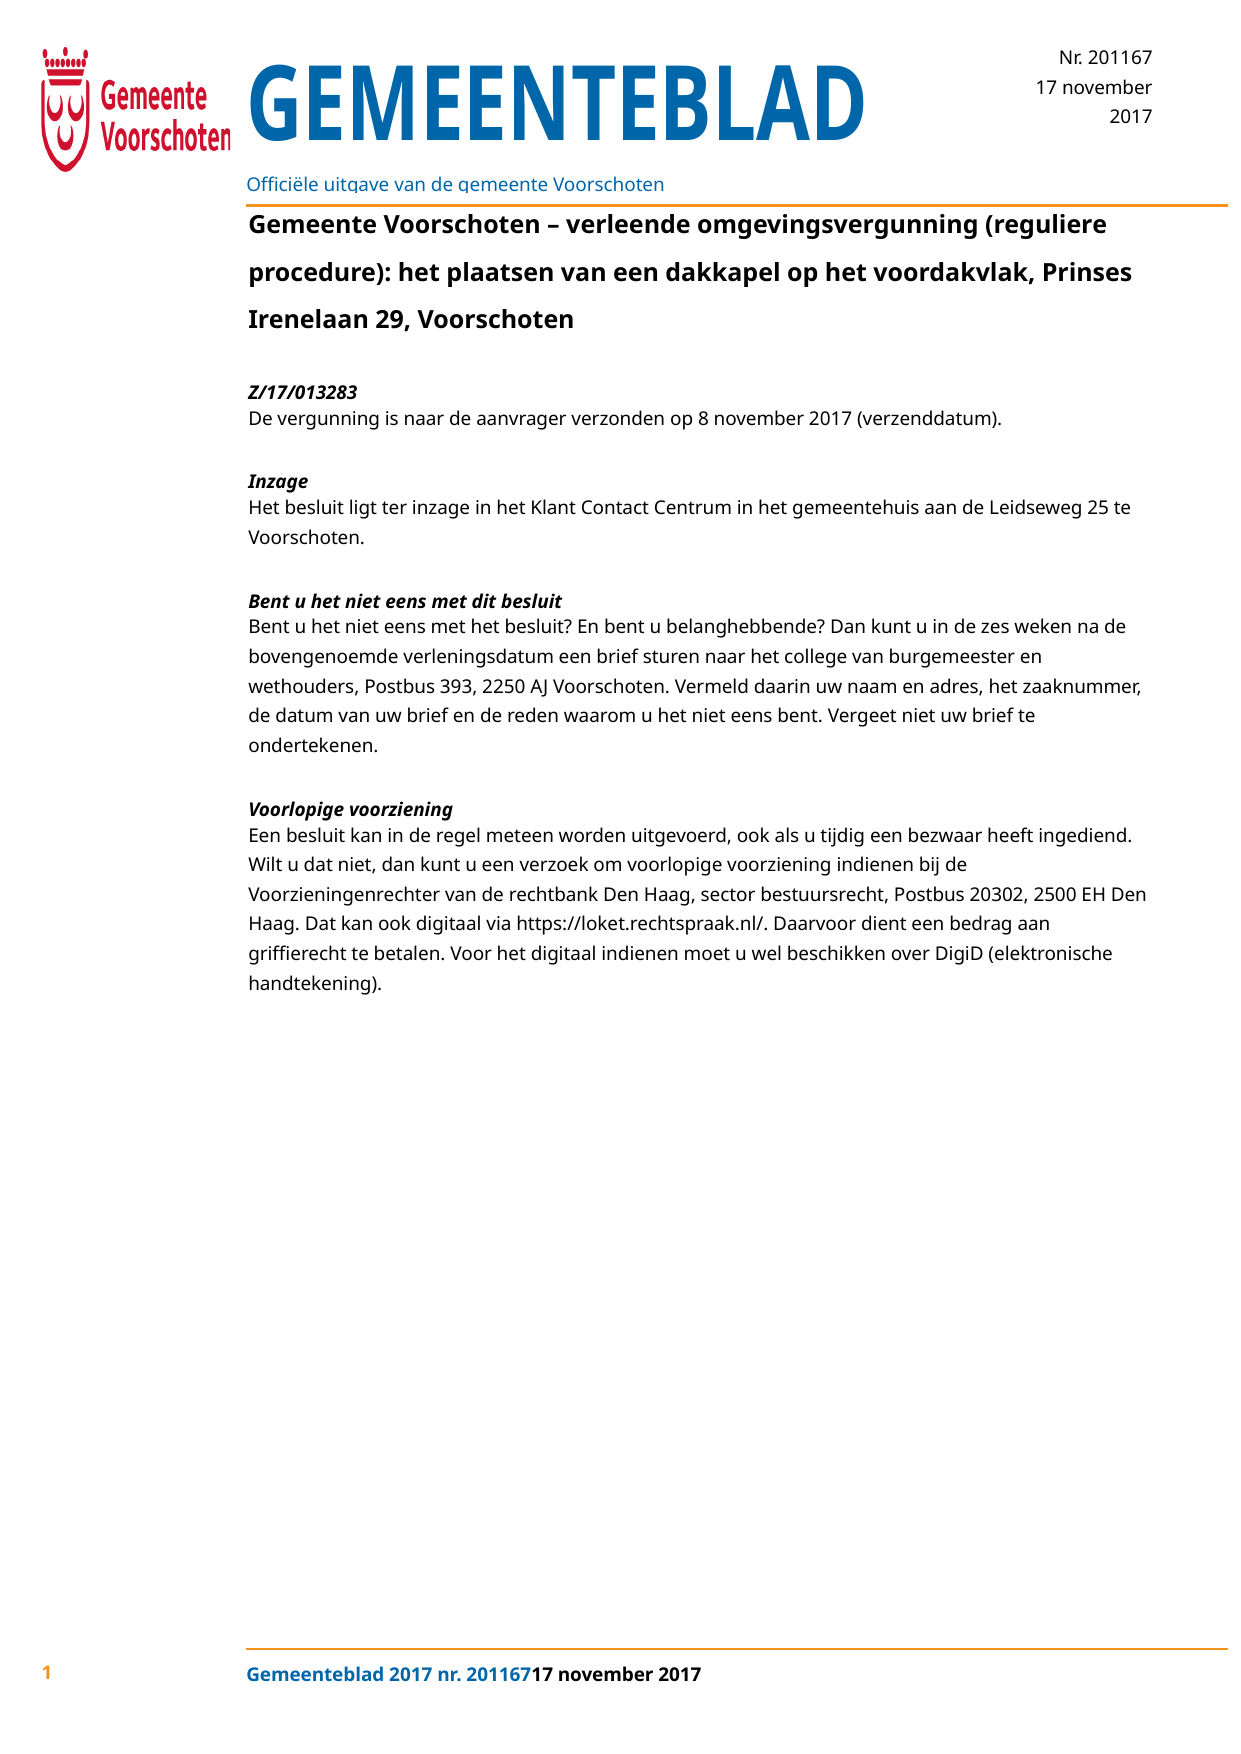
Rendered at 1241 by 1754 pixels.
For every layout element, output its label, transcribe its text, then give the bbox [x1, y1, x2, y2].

text Z/17/013283 [248, 379, 1152, 405]
text Voorlopige voorziening [248, 796, 1152, 822]
text Bent u het niet eens met het besluit? En bent u belanghebbende? Dan kunt u in de zes weken na de bovengenoemde verleningsdatum een brief sturen naar het college van burgemeester en wethouders, Postbus 393, 2250 AJ Voorschoten. Vermeld daarin uw naam en adres, het zaaknummer, de datum van uw brief en de reden waarom u het niet eens bent. Vergeet niet uw brief te ondertekenen. [248, 614, 1152, 758]
text De vergunning is naar de aanvrager verzonden op 8 november 2017 (verzenddatum). [248, 405, 1152, 431]
text Gemeente Voorschoten – verleende omgevingsvergunning (reguliere procedure): het plaatsen van een dakkapel op het voordakvlak, Prinses Irenelaan 29, Voorschoten [248, 207, 1152, 336]
text Bent u het niet eens met dit besluit [248, 588, 1152, 614]
text Een besluit kan in de regel meteen worden uitgevoerd, ook als u tijdig een bezwaar heeft ingediend. Wilt u dat niet, dan kunt u een verzoek om voorlopige voorziening indienen bij de Voorzieningenrechter van de rechtbank Den Haag, sector bestuursrecht, Postbus 20302, 2500 EH Den Haag. Dat kan ook digitaal via https://loket.rechtspraak.nl/. Daarvoor dient een bedrag aan griffierecht te betalen. Voor het digitaal indienen moet u wel beschikken over DigiD (elektronische handtekening). [248, 822, 1152, 995]
text Het besluit ligt ter inzage in het Klant Contact Centrum in het gemeentehuis aan de Leidseweg 25 te Voorschoten. [248, 494, 1152, 550]
picture [41, 47, 231, 172]
text Inzage [248, 469, 1152, 494]
